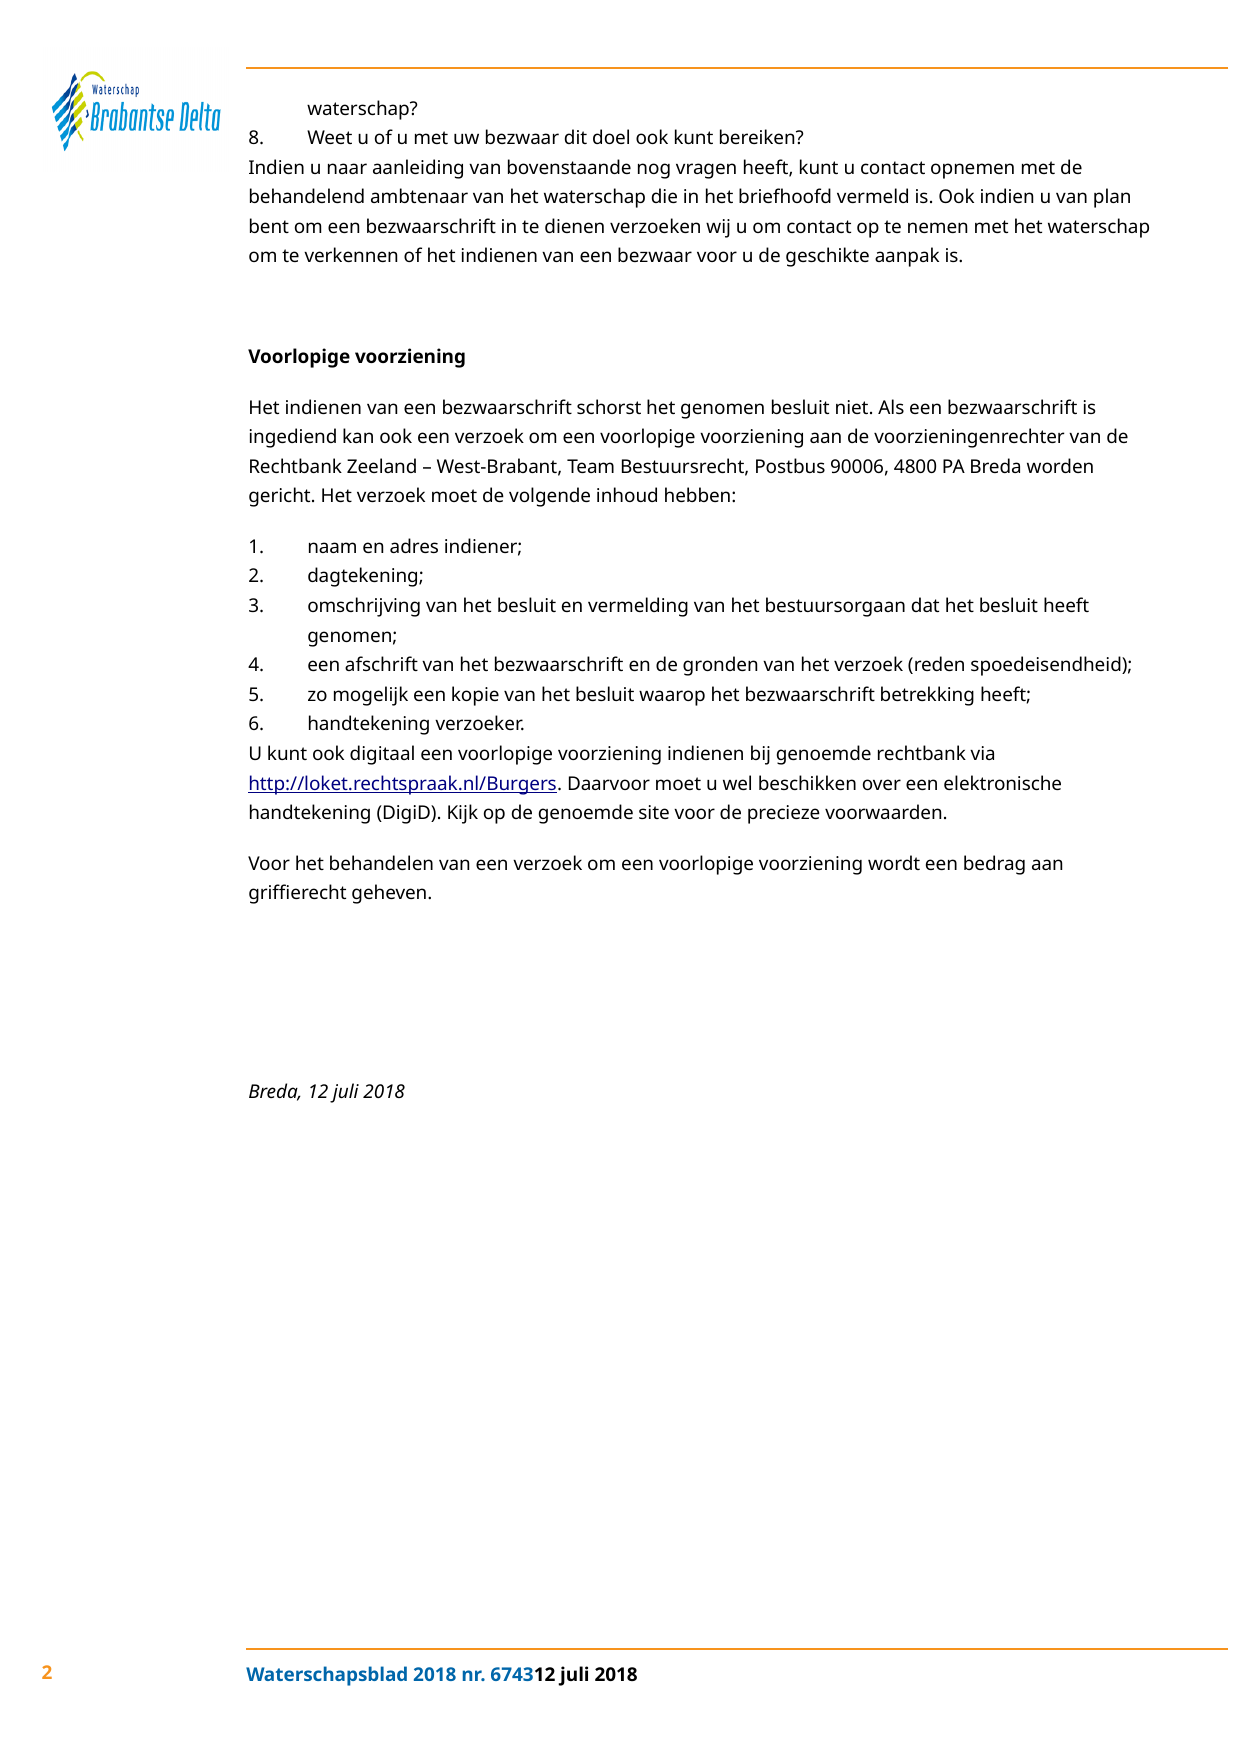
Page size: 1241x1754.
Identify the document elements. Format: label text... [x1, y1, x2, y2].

list Weet u of u met uw bezwaar dit doel ook kunt bereiken? [248, 124, 1152, 150]
list waterschap? [248, 95, 1152, 121]
text U kunt ook digitaal een voorlopige voorziening indienen bij genoemde rechtbank via http://loket.rechtspraak.nl/Burgers. Daarvoor moet u wel beschikken over een elektronische handtekening (DigiD). Kijk op de genoemde site voor de precieze voorwaarden. [248, 740, 1152, 825]
list zo mogelijk een kopie van het besluit waarop het bezwaarschrift betrekking heeft; [248, 681, 1152, 707]
picture [41, 47, 231, 172]
list een afschrift van het bezwaarschrift en de gronden van het verzoek (reden spoedeisendheid); [248, 651, 1152, 677]
text Breda, 12 juli 2018 [248, 1078, 1152, 1104]
text Voorlopige voorziening [248, 343, 1152, 369]
list dagtekening; [248, 563, 1152, 588]
text Indien u naar aanleiding van bovenstaande nog vragen heeft, kunt u contact opnemen met de behandelend ambtenaar van het waterschap die in het briefhoofd vermeld is. Ook indien u van plan bent om een bezwaarschrift in te dienen verzoeken wij u om contact op te nemen met het waterschap om te verkennen of het indienen van een bezwaar voor u de geschikte aanpak is. [248, 154, 1152, 268]
text Voor het behandelen van een verzoek om een voorlopige voorziening wordt een bedrag aan griffierecht geheven. [248, 850, 1152, 905]
list handtekening verzoeker. [248, 711, 1152, 736]
text Het indienen van een bezwaarschrift schorst het genomen besluit niet. Als een bezwaarschrift is ingediend kan ook een verzoek om een voorlopige voorziening aan de voorzieningenrechter van de Rechtbank Zeeland – West-Brabant, Team Bestuursrecht, Postbus 90006, 4800 PA Breda worden gericht. Het verzoek moet de volgende inhoud hebben: [248, 394, 1152, 508]
list naam en adres indiener; [248, 533, 1152, 559]
list omschrijving van het besluit en vermelding van het bestuursorgaan dat het besluit heeft genomen; [248, 592, 1152, 648]
